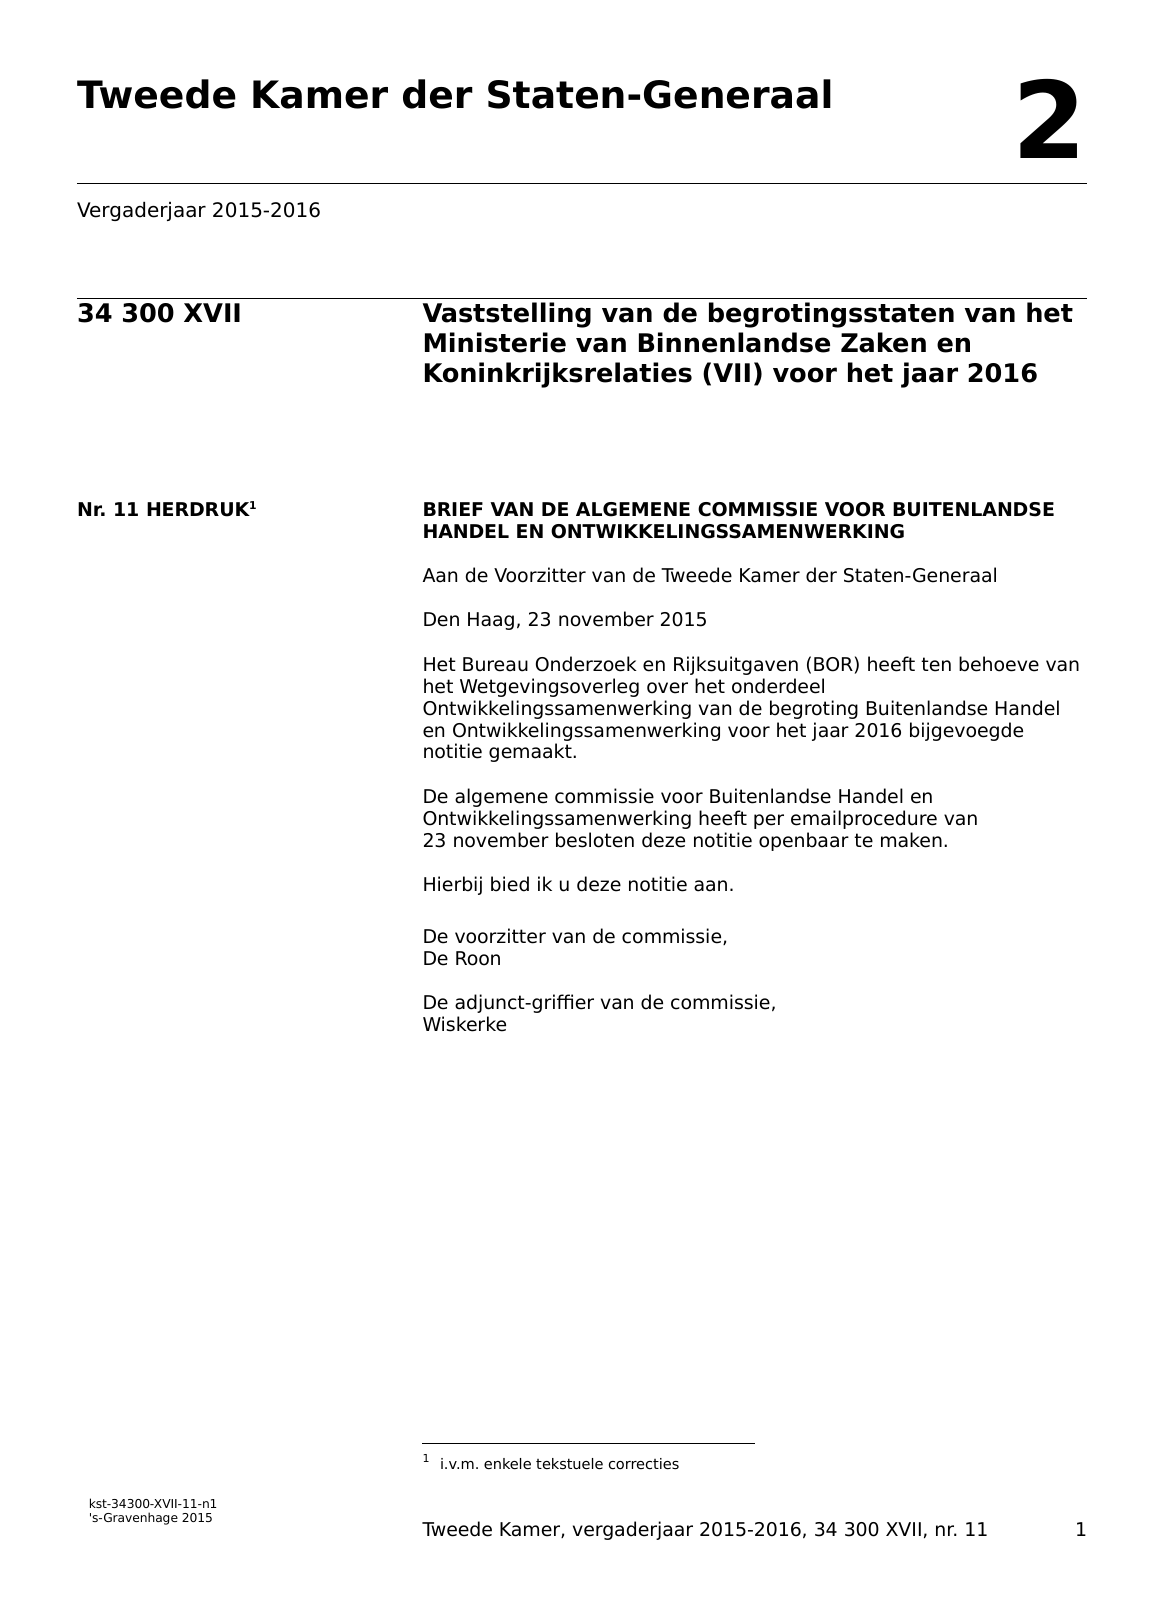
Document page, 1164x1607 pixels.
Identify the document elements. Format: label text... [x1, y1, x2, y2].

subtitle 34 300 XVII Vaststelling van de begrotingsstaten van het Ministerie van Binnenlandse Zaken en Koninkrijksrelaties (VII) voor het jaar 2016 [77, 299, 1087, 388]
table_cell Vergaderjaar 2015-2016 [77, 184, 1087, 298]
text De algemene commissie voor Buitenlandse Handel en Ontwikkelingssamenwerking heeft per emailprocedure van 23 november besloten deze notitie openbaar te maken. [422, 786, 1087, 852]
text Hierbij bied ik u deze notitie aan. [422, 874, 1087, 896]
text Aan de Voorzitter van de Tweede Kamer der Staten-Generaal [422, 565, 1087, 587]
text kst-34300-XVII-11-n1 [88, 1497, 323, 1511]
text Den Haag, 23 november 2015 [422, 609, 1087, 631]
text Het Bureau Onderzoek en Rijksuitgaven (BOR) heeft ten behoeve van het Wetgevingsoverleg over het onderdeel Ontwikkelingssamenwerking van de begroting Buitenlandse Handel en Ontwikkelingssamenwerking voor het jaar 2016 bijgevoegde notitie gemaakt. [422, 653, 1087, 763]
text De adjunct-griffier van de commissie, Wiskerke [422, 992, 1087, 1036]
text i.v.m. enkele tekstuele correcties [422, 1452, 1087, 1474]
subtitle Nr. 11 HERDRUK BRIEF VAN DE ALGEMENE COMMISSIE VOOR BUITENLANDSE HANDEL EN ONTWIKKELINGSSAMENWERKING [77, 499, 1087, 543]
text De voorzitter van de commissie, De Roon [422, 926, 1087, 970]
text 's-Gravenhage 2015 [88, 1511, 323, 1525]
table_header 2 [886, 59, 1087, 183]
table_header Tweede Kamer der Staten-Generaal [77, 59, 886, 183]
